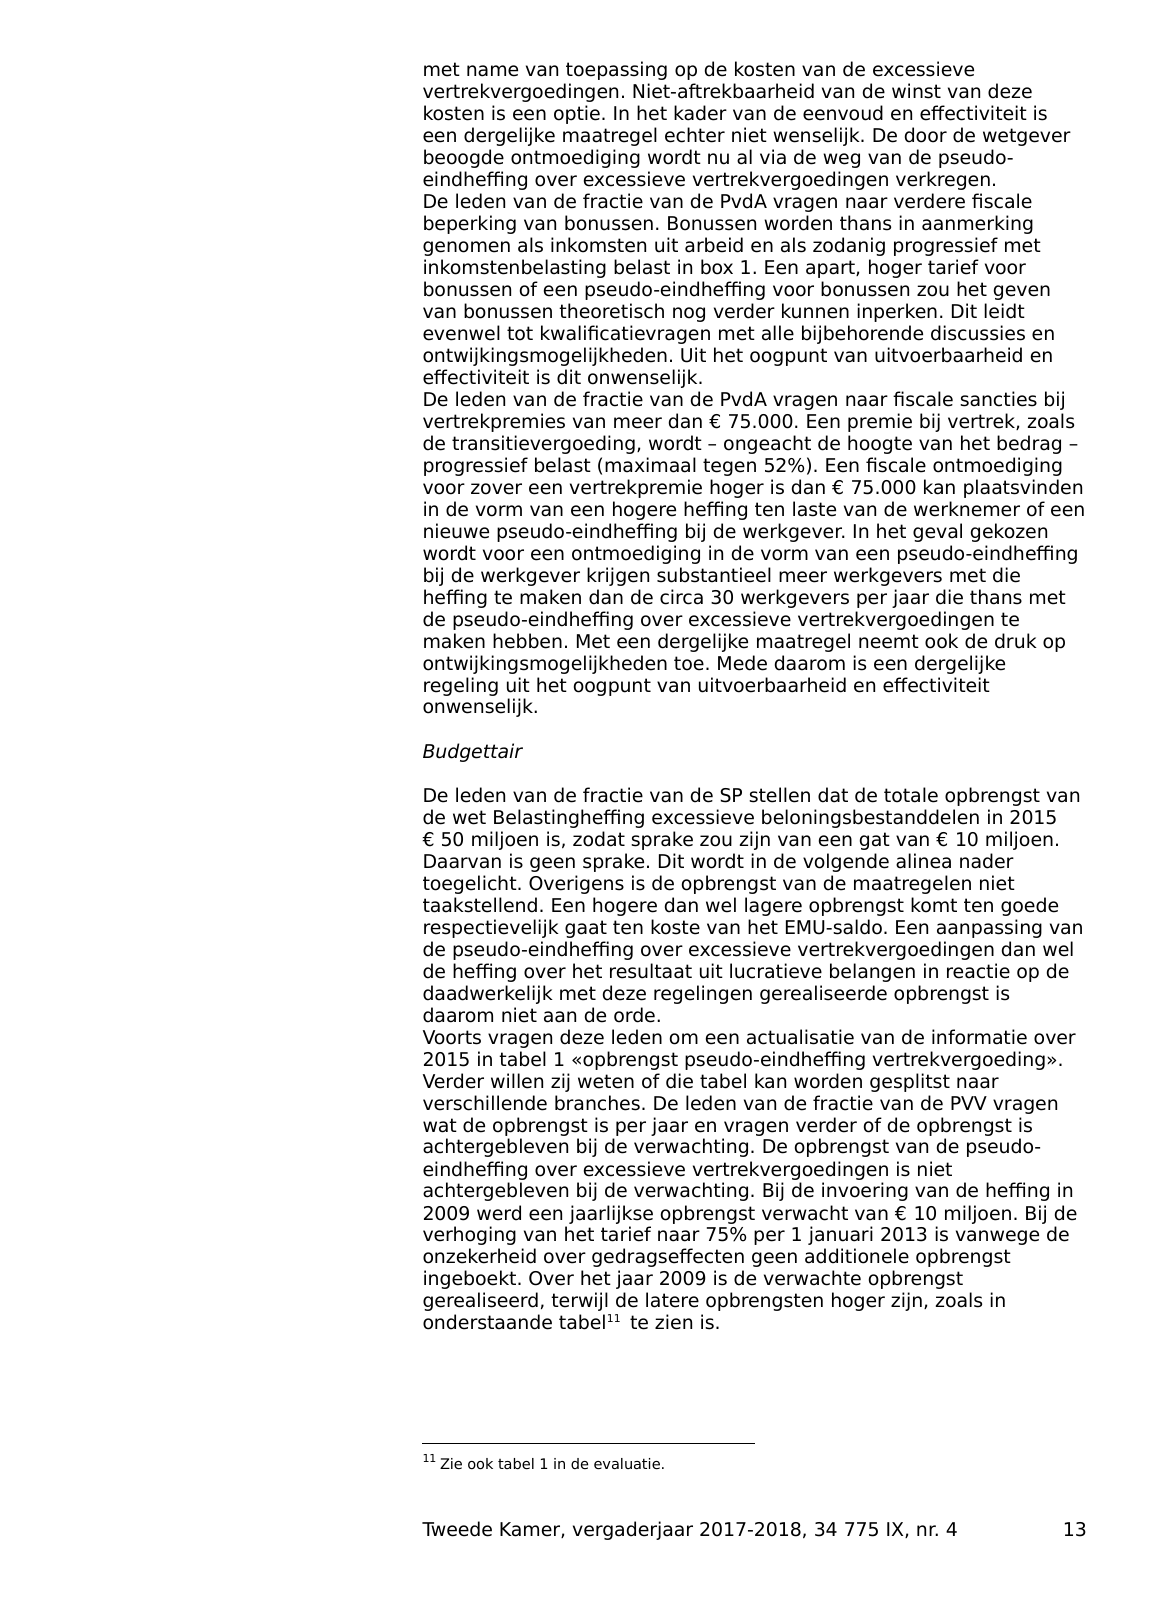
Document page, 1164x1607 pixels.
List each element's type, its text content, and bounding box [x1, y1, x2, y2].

text De leden van de fractie van de SP stellen dat de totale opbrengst van de wet Belastingheffing excessieve beloningsbestanddelen in 2015 € 50 miljoen is, zodat sprake zou zijn van een gat van € 10 miljoen. Daarvan is geen sprake. Dit wordt in de volgende alinea nader toegelicht. Overigens is de opbrengst van de maatregelen niet taakstellend. Een hogere dan wel lagere opbrengst komt ten goede respectievelijk gaat ten koste van het EMU-saldo. Een aanpassing van de pseudo-eindheffing over excessieve vertrekvergoedingen dan wel de heffing over het resultaat uit lucratieve belangen in reactie op de daadwerkelijk met deze regelingen gerealiseerde opbrengst is daarom niet aan de orde. [422, 785, 1087, 1027]
subtitle Budgettair [422, 741, 1087, 763]
text met name van toepassing op de kosten van de excessieve vertrekvergoedingen. Niet-aftrekbaarheid van de winst van deze kosten is een optie. In het kader van de eenvoud en effectiviteit is een dergelijke maatregel echter niet wenselijk. De door de wetgever beoogde ontmoediging wordt nu al via de weg van de pseudo-eindheffing over excessieve vertrekvergoedingen verkregen. [422, 59, 1087, 191]
text De leden van de fractie van de PvdA vragen naar fiscale sancties bij vertrekpremies van meer dan € 75.000. Een premie bij vertrek, zoals de transitievergoeding, wordt – ongeacht de hoogte van het bedrag – progressief belast (maximaal tegen 52%). Een fiscale ontmoediging voor zover een vertrekpremie hoger is dan € 75.000 kan plaatsvinden in de vorm van een hogere heffing ten laste van de werknemer of een nieuwe pseudo-eindheffing bij de werkgever. In het geval gekozen wordt voor een ontmoediging in de vorm van een pseudo-eindheffing bij de werkgever krijgen substantieel meer werkgevers met die heffing te maken dan de circa 30 werkgevers per jaar die thans met de pseudo-eindheffing over excessieve vertrekvergoedingen te maken hebben. Met een dergelijke maatregel neemt ook de druk op ontwijkingsmogelijkheden toe. Mede daarom is een dergelijke regeling uit het oogpunt van uitvoerbaarheid en effectiviteit onwenselijk. [422, 389, 1087, 718]
text De leden van de fractie van de PvdA vragen naar verdere fiscale beperking van bonussen. Bonussen worden thans in aanmerking genomen als inkomsten uit arbeid en als zodanig progressief met inkomstenbelasting belast in box 1. Een apart, hoger tarief voor bonussen of een pseudo-eindheffing voor bonussen zou het geven van bonussen theoretisch nog verder kunnen inperken. Dit leidt evenwel tot kwalificatievragen met alle bijbehorende discussies en ontwijkingsmogelijkheden. Uit het oogpunt van uitvoerbaarheid en effectiviteit is dit onwenselijk. [422, 191, 1087, 389]
text Zie ook tabel 1 in de evaluatie. [422, 1452, 1087, 1474]
text Voorts vragen deze leden om een actualisatie van de informatie over 2015 in tabel 1 «opbrengst pseudo-eindheffing vertrekvergoeding». Verder willen zij weten of die tabel kan worden gesplitst naar verschillende branches. De leden van de fractie van de PVV vragen wat de opbrengst is per jaar en vragen verder of de opbrengst is achtergebleven bij de verwachting. De opbrengst van de pseudo-eindheffing over excessieve vertrekvergoedingen is niet achtergebleven bij de verwachting. Bij de invoering van de heffing in 2009 werd een jaarlijkse opbrengst verwacht van € 10 miljoen. Bij de verhoging van het tarief naar 75% per 1 januari 2013 is vanwege de onzekerheid over gedragseffecten geen additionele opbrengst ingeboekt. Over het jaar 2009 is de verwachte opbrengst gerealiseerd, terwijl de latere opbrengsten hoger zijn, zoals in onderstaande tabel te zien is. [422, 1027, 1087, 1334]
